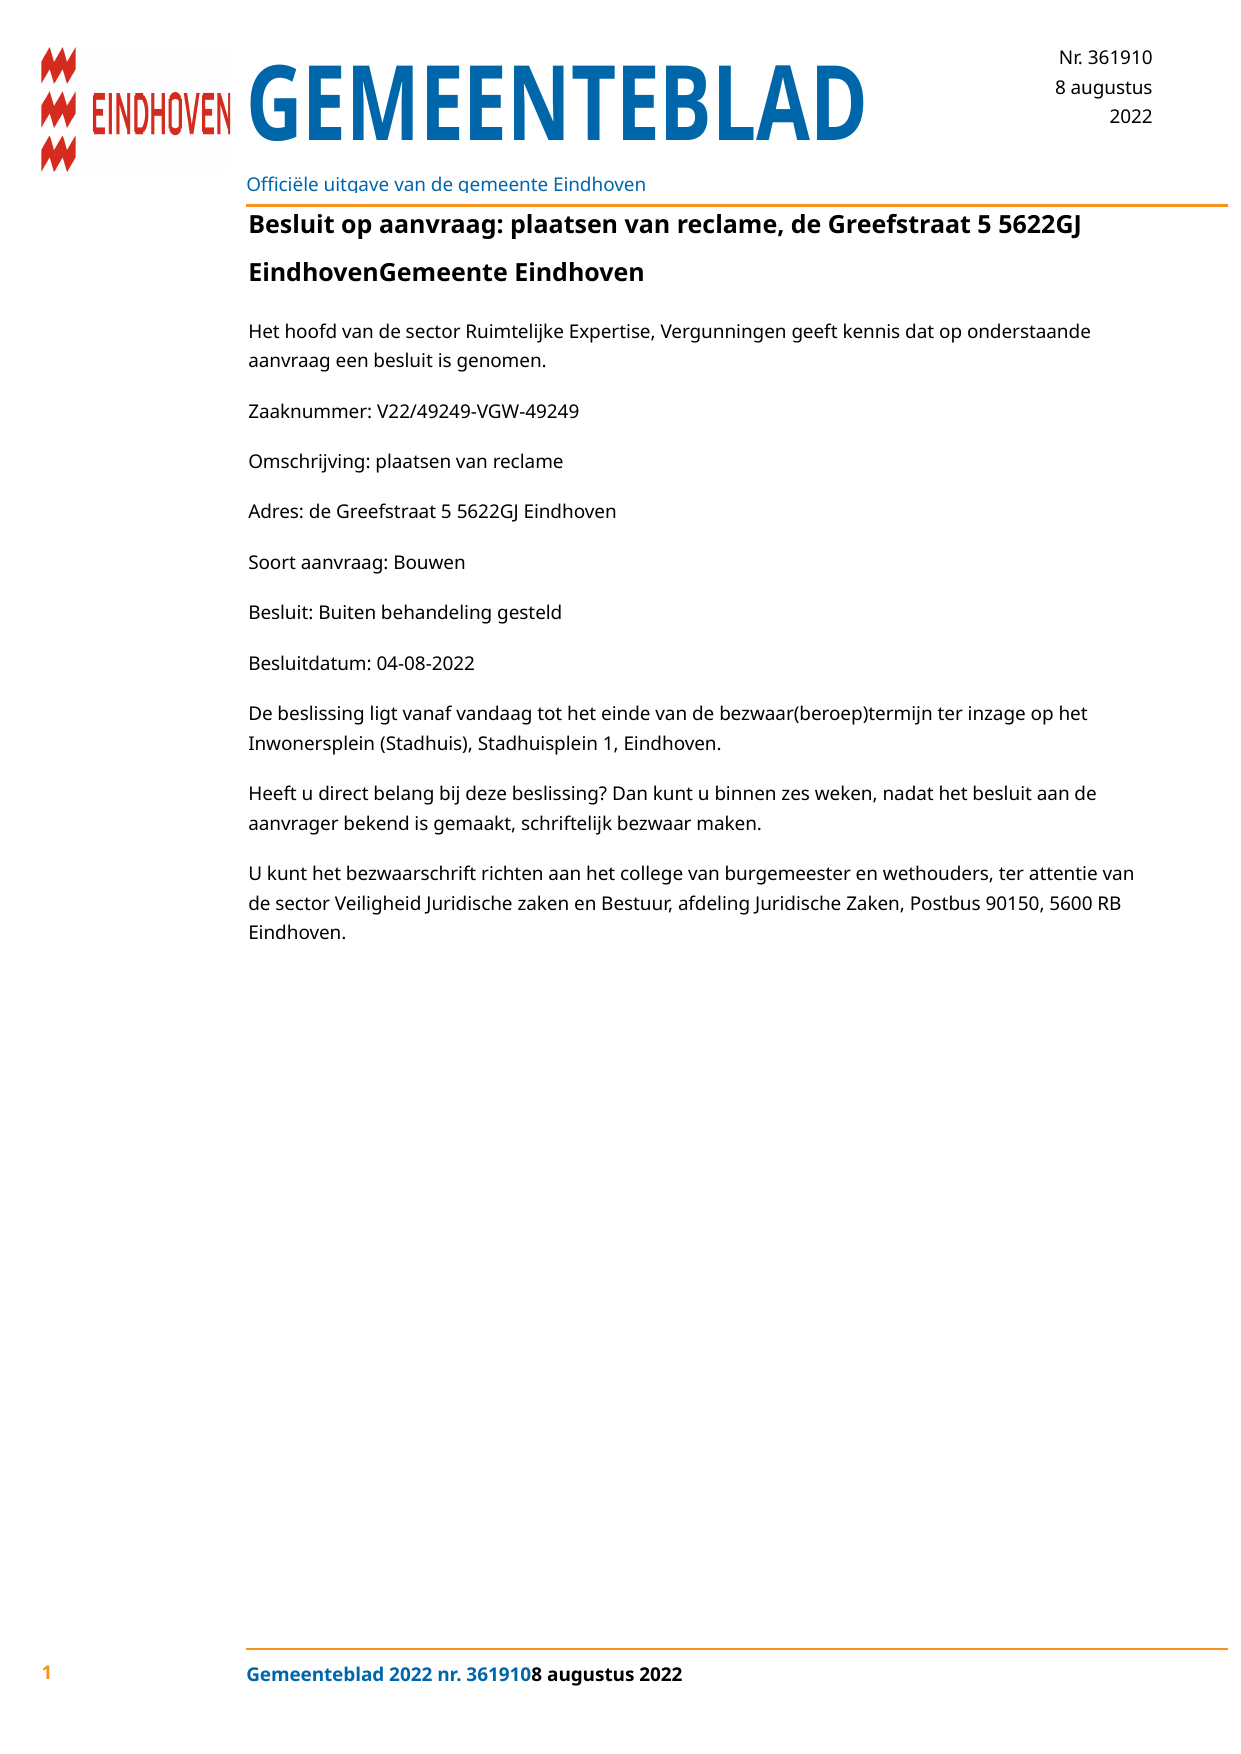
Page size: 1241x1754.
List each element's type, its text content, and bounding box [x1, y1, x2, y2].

picture [41, 47, 231, 172]
text Besluit: Buiten behandeling gesteld [248, 599, 1152, 625]
text Het hoofd van de sector Ruimtelijke Expertise, Vergunningen geeft kennis dat op onderstaande aanvraag een besluit is genomen. [248, 318, 1152, 373]
text Omschrijving: plaatsen van reclame [248, 448, 1152, 474]
text De beslissing ligt vanaf vandaag tot het einde van de bezwaar(beroep)termijn ter inzage op het Inwonersplein (Stadhuis), Stadhuisplein 1, Eindhoven. [248, 700, 1152, 756]
text Adres: de Greefstraat 5 5622GJ Eindhoven [248, 499, 1152, 524]
text Besluitdatum: 04-08-2022 [248, 650, 1152, 676]
text Heeft u direct belang bij deze beslissing? Dan kunt u binnen zes weken, nadat het besluit aan de aanvrager bekend is gemaakt, schriftelijk bezwaar maken. [248, 780, 1152, 836]
text Zaaknummer: V22/49249-VGW-49249 [248, 398, 1152, 424]
text Besluit op aanvraag: plaatsen van reclame, de Greefstraat 5 5622GJ EindhovenGemeente Eindhoven [248, 207, 1152, 288]
text U kunt het bezwaarschrift richten aan het college van burgemeester en wethouders, ter attentie van de sector Veiligheid Juridische zaken en Bestuur, afdeling Juridische Zaken, Postbus 90150, 5600 RB Eindhoven. [248, 860, 1152, 945]
text Soort aanvraag: Bouwen [248, 549, 1152, 575]
